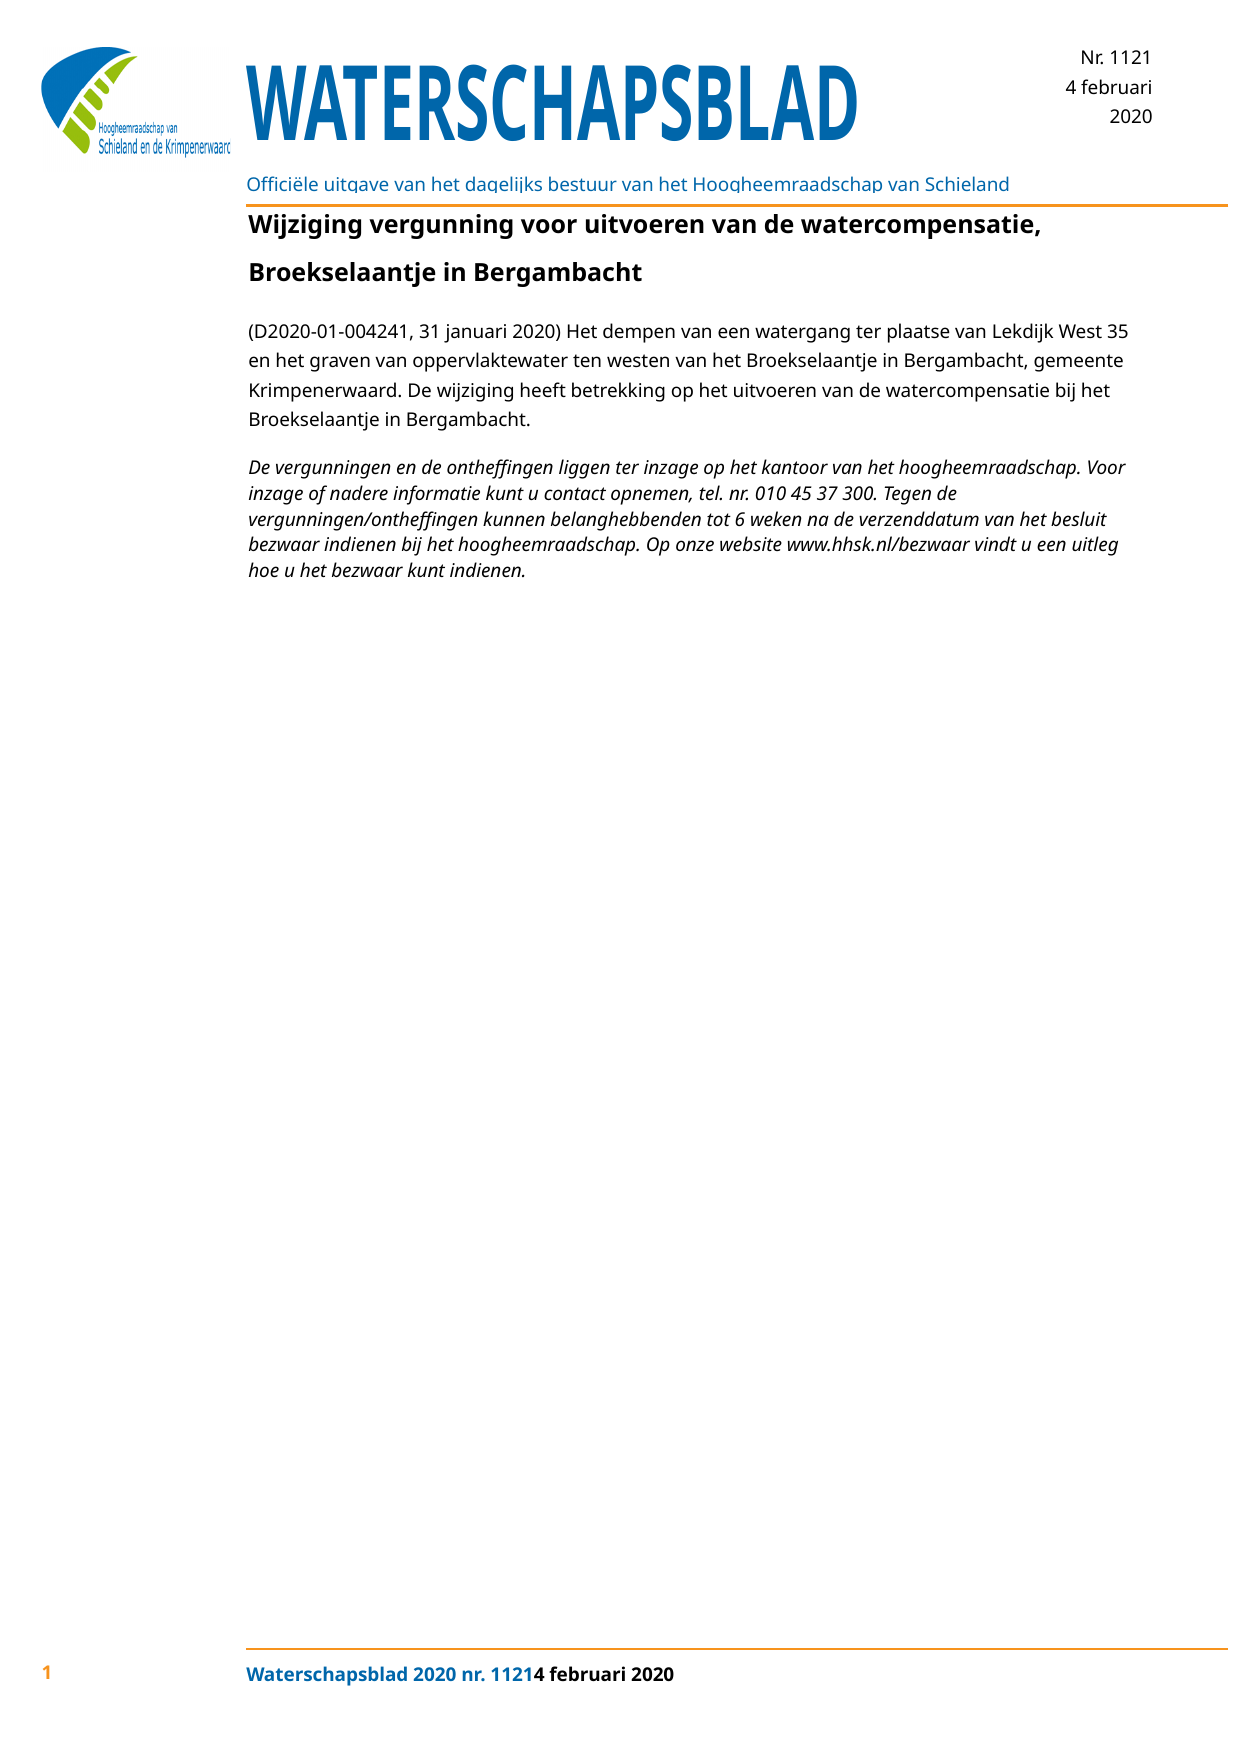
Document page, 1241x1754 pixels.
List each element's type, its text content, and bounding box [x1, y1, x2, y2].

text De vergunningen en de ontheffingen liggen ter inzage op het kantoor van het hoogheemraadschap. Voor inzage of nadere informatie kunt u contact opnemen, tel. nr. 010 45 37 300. Tegen de vergunningen/ontheffingen kunnen belanghebbenden tot 6 weken na de verzenddatum van het besluit bezwaar indienen bij het hoogheemraadschap. Op onze website www.hhsk.nl/bezwaar vindt u een uitleg hoe u het bezwaar kunt indienen. [248, 454, 1152, 583]
text (D2020-01-004241, 31 januari 2020) Het dempen van een watergang ter plaatse van Lekdijk West 35 en het graven van oppervlaktewater ten westen van het Broekselaantje in Bergambacht, gemeente Krimpenerwaard. De wijziging heeft betrekking op het uitvoeren van de watercompensatie bij het Broekselaantje in Bergambacht. [248, 318, 1152, 432]
picture [41, 47, 231, 172]
text Wijziging vergunning voor uitvoeren van de watercompensatie, Broekselaantje in Bergambacht [248, 207, 1152, 288]
